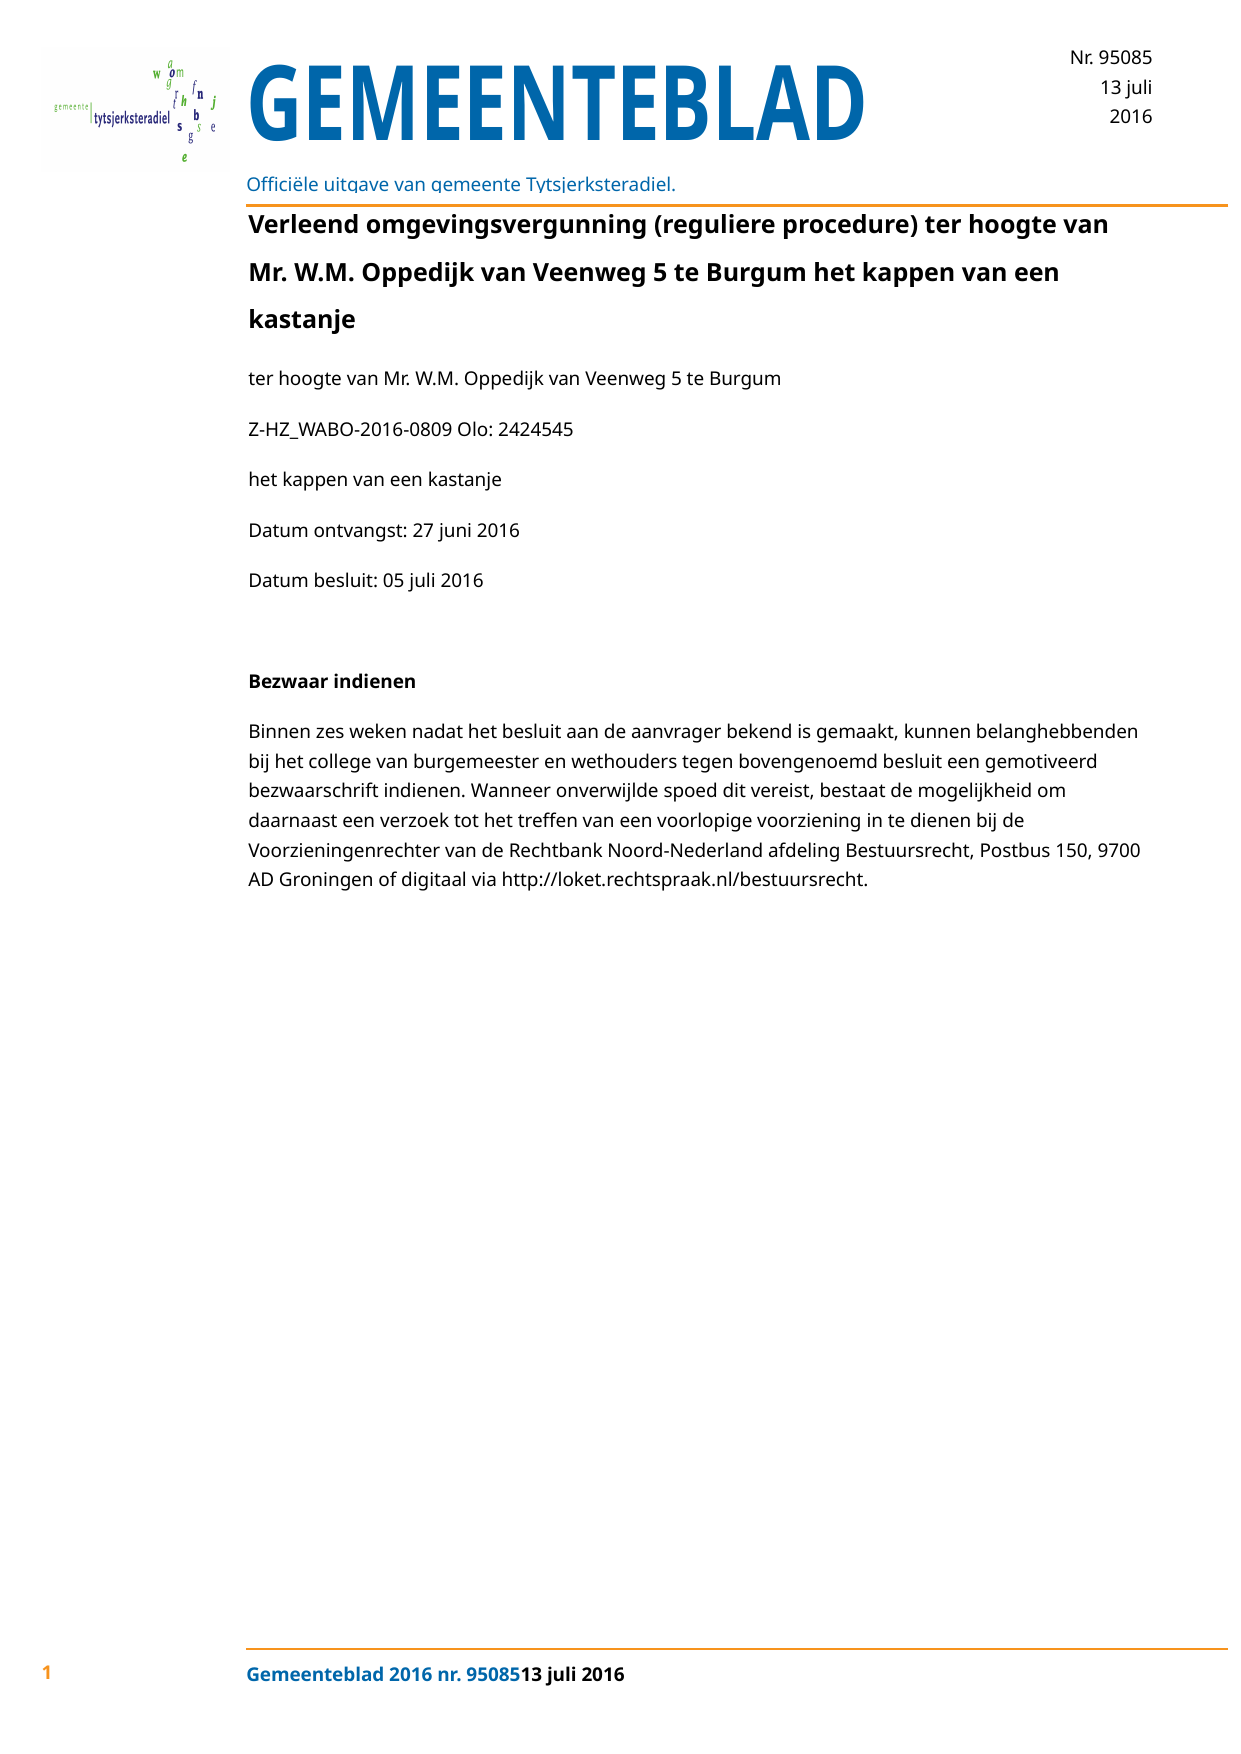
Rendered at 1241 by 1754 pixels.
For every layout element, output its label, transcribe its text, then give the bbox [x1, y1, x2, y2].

text ter hoogte van Mr. W.M. Oppedijk van Veenweg 5 te Burgum [248, 366, 1152, 391]
text het kappen van een kastanje [248, 466, 1152, 492]
text Verleend omgevingsvergunning (reguliere procedure) ter hoogte van Mr. W.M. Oppedijk van Veenweg 5 te Burgum het kappen van een kastanje [248, 207, 1152, 336]
text Datum besluit: 05 juli 2016 [248, 567, 1152, 593]
text Datum ontvangst: 27 juni 2016 [248, 517, 1152, 542]
text Z-HZ_WABO-2016-0809 Olo: 2424545 [248, 416, 1152, 442]
picture [41, 47, 231, 172]
text Binnen zes weken nadat het besluit aan de aanvrager bekend is gemaakt, kunnen belanghebbenden bij het college van burgemeester en wethouders tegen bovengenoemd besluit een gemotiveerd bezwaarschrift indienen. Wanneer onverwijlde spoed dit vereist, bestaat de mogelijkheid om daarnaast een verzoek tot het treffen van een voorlopige voorziening in te dienen bij de Voorzieningenrechter van de Rechtbank Noord-Nederland afdeling Bestuursrecht, Postbus 150, 9700 AD Groningen of digitaal via http://loket.rechtspraak.nl/bestuursrecht. [248, 718, 1152, 892]
text Bezwaar indienen [248, 668, 1152, 694]
